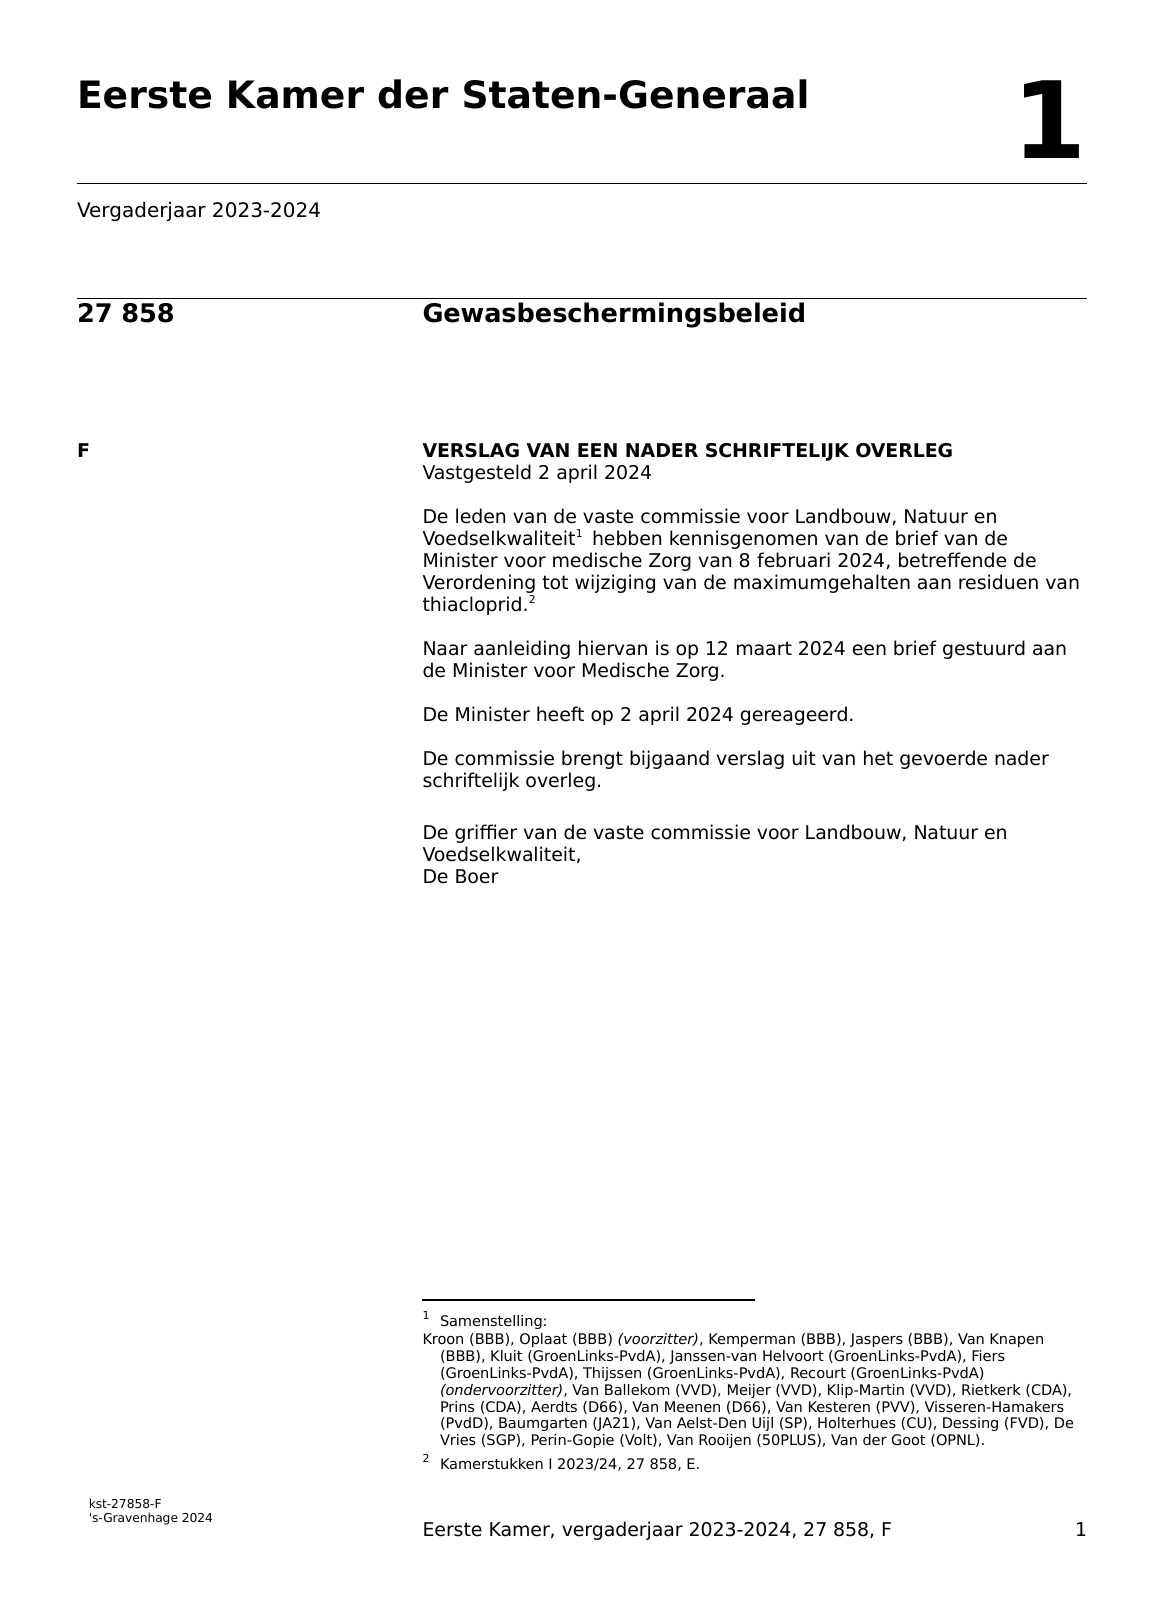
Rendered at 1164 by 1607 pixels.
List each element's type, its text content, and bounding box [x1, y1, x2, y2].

text kst-27858-F [88, 1497, 323, 1511]
text Samenstelling: [422, 1309, 1087, 1331]
text De griffier van de vaste commissie voor Landbouw, Natuur en Voedselkwaliteit, De Boer [422, 822, 1087, 888]
text De leden van de vaste commissie voor Landbouw, Natuur en Voedselkwaliteit hebben kennisgenomen van de brief van de Minister voor medische Zorg van 8 februari 2024, betreffende de Verordening tot wijziging van de maximumgehalten aan residuen van thiacloprid. [422, 506, 1087, 616]
text De commissie brengt bijgaand verslag uit van het gevoerde nader schriftelijk overleg. [422, 748, 1087, 792]
text De Minister heeft op 2 april 2024 gereageerd. [422, 704, 1087, 726]
text Kamerstukken I 2023/24, 27 858, E. [422, 1452, 1087, 1474]
table_cell Vergaderjaar 2023-2024 [77, 184, 1087, 298]
table_header 1 [886, 59, 1087, 183]
text Vastgesteld 2 april 2024 [422, 462, 1087, 484]
subtitle F VERSLAG VAN EEN NADER SCHRIFTELIJK OVERLEG [77, 440, 1087, 462]
text Kroon (BBB), Oplaat (BBB) (voorzitter), Kemperman (BBB), Jaspers (BBB), Van Knapen (BBB), Kluit (GroenLinks-PvdA), Janssen-van Helvoort (GroenLinks-PvdA), Fiers (GroenLinks-PvdA), Thijssen (GroenLinks-PvdA), Recourt (GroenLinks-PvdA) (ondervoorzitter), Van Ballekom (VVD), Meijer (VVD), Klip-Martin (VVD), Rietkerk (CDA), Prins (CDA), Aerdts (D66), Van Meenen (D66), Van Kesteren (PVV), Visseren-Hamakers (PvdD), Baumgarten (JA21), Van Aelst-Den Uijl (SP), Holterhues (CU), Dessing (FVD), De Vries (SGP), Perin-Gopie (Volt), Van Rooijen (50PLUS), Van der Goot (OPNL). [422, 1331, 1087, 1449]
text 's-Gravenhage 2024 [88, 1511, 323, 1525]
subtitle 27 858 Gewasbeschermingsbeleid [77, 299, 1087, 329]
text Naar aanleiding hiervan is op 12 maart 2024 een brief gestuurd aan de Minister voor Medische Zorg. [422, 638, 1087, 682]
table_header Eerste Kamer der Staten-Generaal [77, 59, 886, 183]
